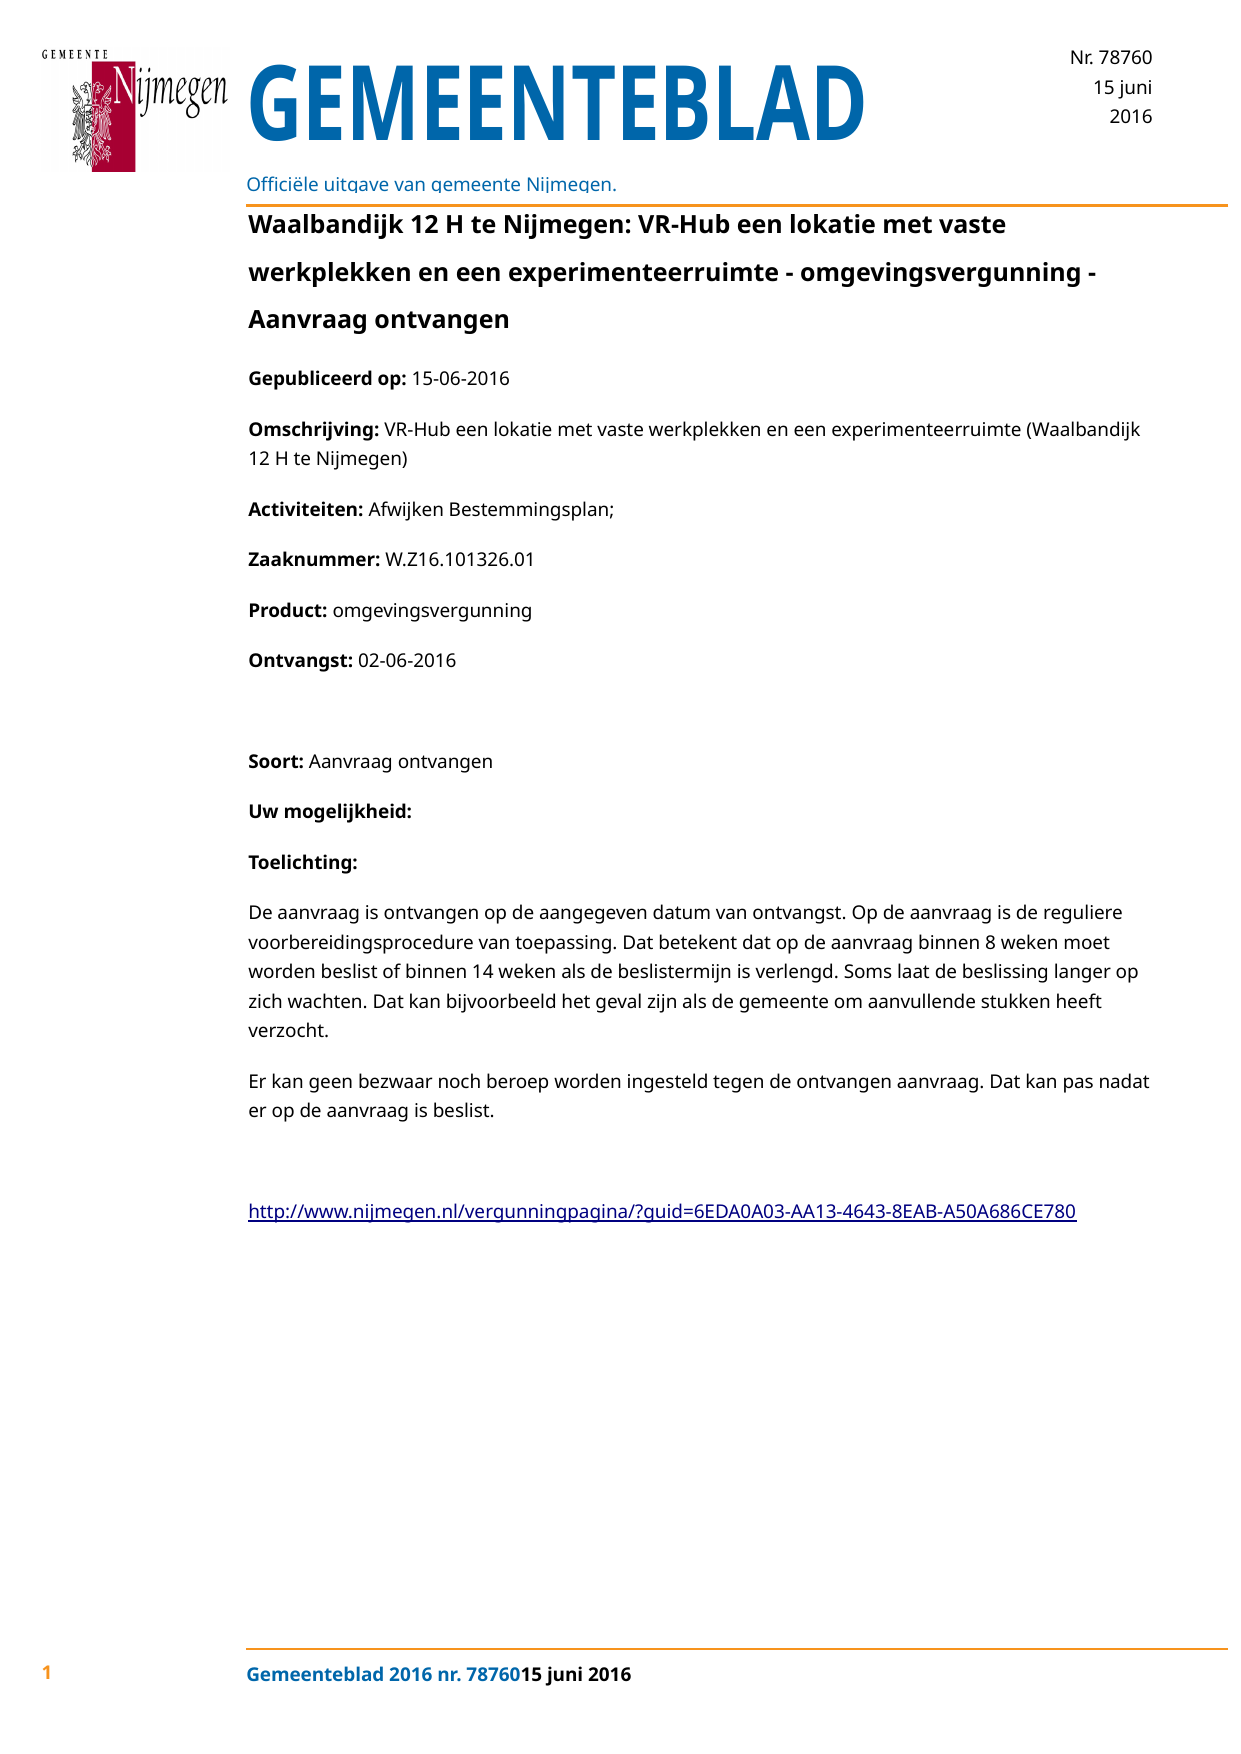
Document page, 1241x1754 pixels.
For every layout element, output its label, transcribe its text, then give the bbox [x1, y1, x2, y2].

text Toelichting: [248, 849, 1152, 874]
text Zaaknummer: W.Z16.101326.01 [248, 546, 1152, 572]
text Omschrijving: VR-Hub een lokatie met vaste werkplekken en een experimenteerruimte (Waalbandijk 12 H te Nijmegen) [248, 416, 1152, 471]
text Activiteiten: Afwijken Bestemmingsplan; [248, 496, 1152, 522]
text Soort: Aanvraag ontvangen [248, 748, 1152, 774]
text Ontvangst: 02-06-2016 [248, 647, 1152, 673]
text Waalbandijk 12 H te Nijmegen: VR-Hub een lokatie met vaste werkplekken en een experimenteerruimte - omgevingsvergunning - Aanvraag ontvangen [248, 207, 1152, 336]
text http://www.nijmegen.nl/vergunningpagina/?guid=6EDA0A03-AA13-4643-8EAB-A50A686CE780 [248, 1198, 1152, 1224]
text Er kan geen bezwaar noch beroep worden ingesteld tegen de ontvangen aanvraag. Dat kan pas nadat er op de aanvraag is beslist. [248, 1068, 1152, 1123]
text Uw mogelijkheid: [248, 798, 1152, 824]
text Gepubliceerd op: 15-06-2016 [248, 366, 1152, 391]
text De aanvraag is ontvangen op de aangegeven datum van ontvangst. Op de aanvraag is de reguliere voorbereidingsprocedure van toepassing. Dat betekent dat op de aanvraag binnen 8 weken moet worden beslist of binnen 14 weken als de beslistermijn is verlengd. Soms laat de beslissing langer op zich wachten. Dat kan bijvoorbeeld het geval zijn als de gemeente om aanvullende stukken heeft verzocht. [248, 899, 1152, 1043]
picture [41, 47, 231, 172]
text Product: omgevingsvergunning [248, 597, 1152, 622]
